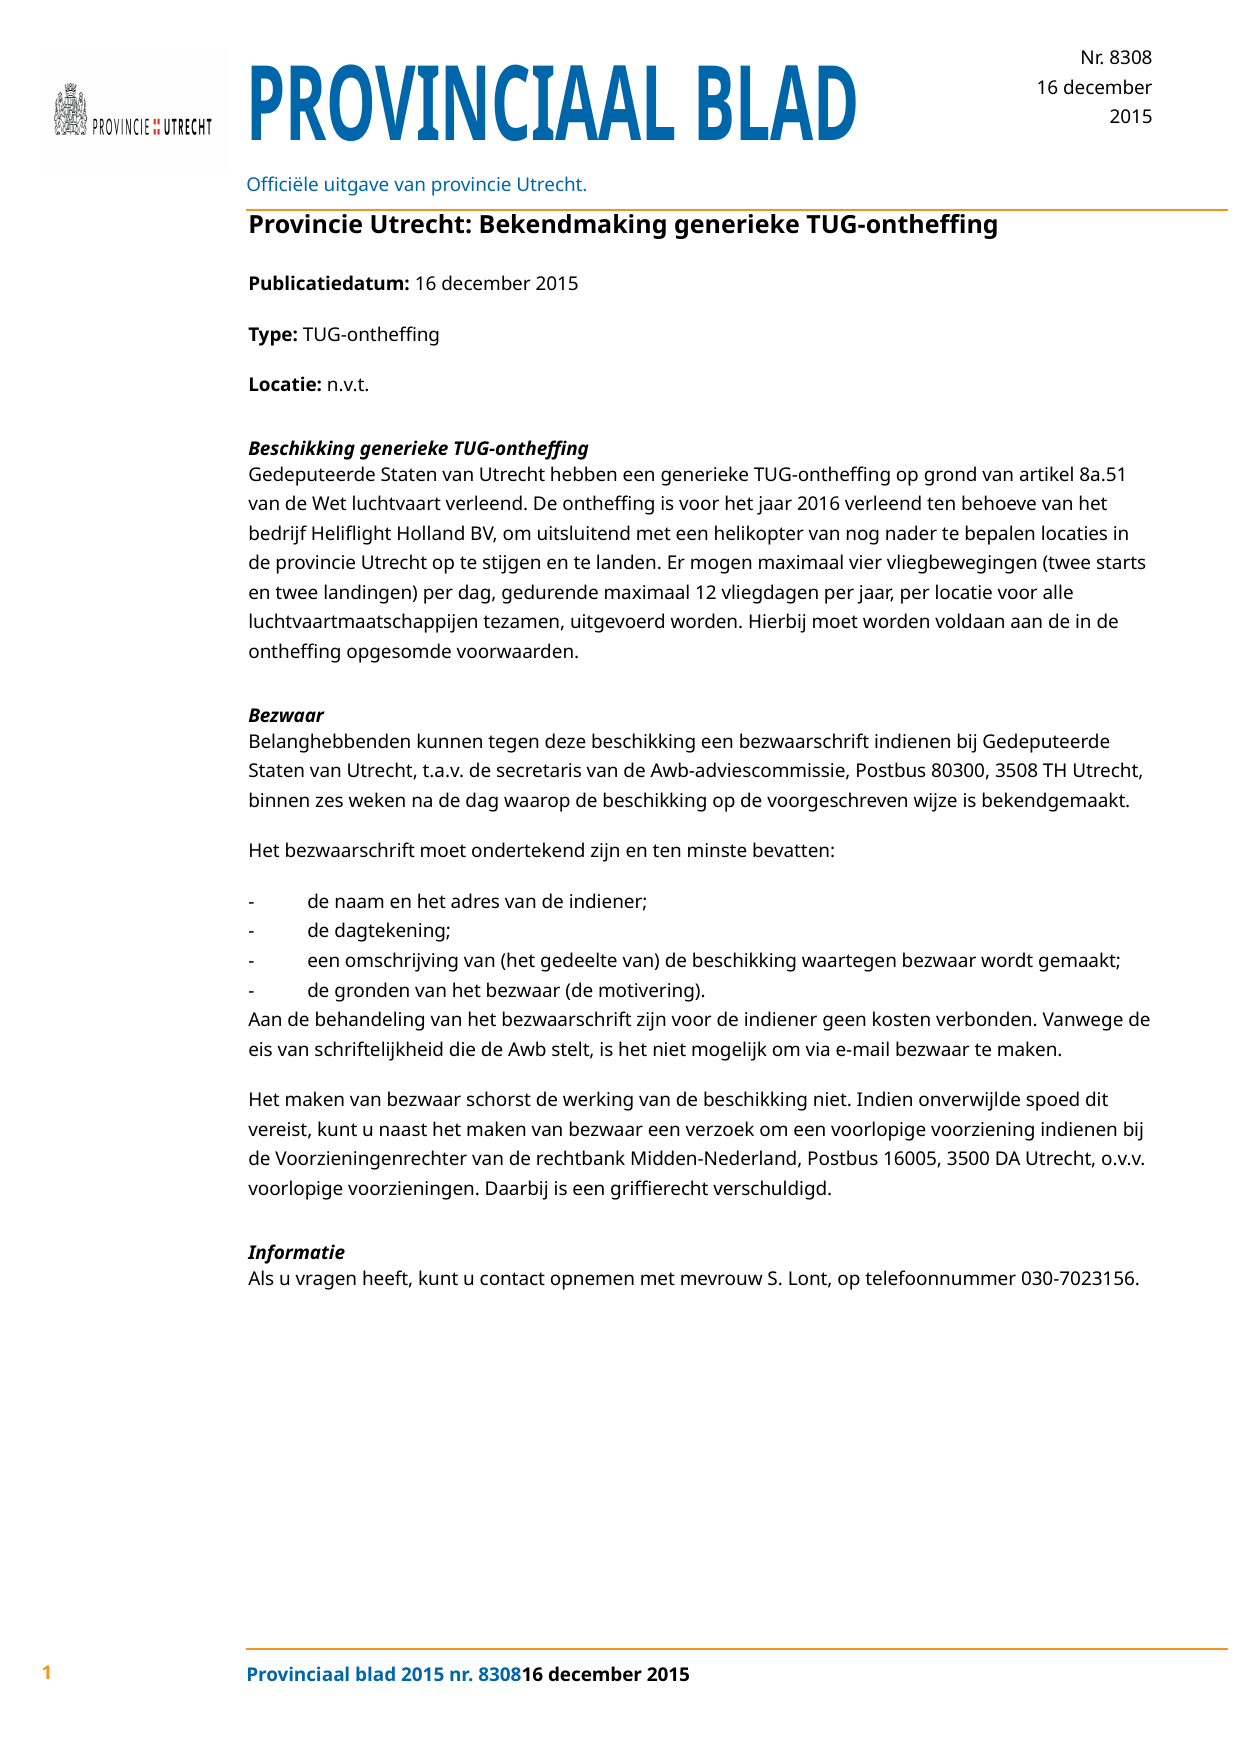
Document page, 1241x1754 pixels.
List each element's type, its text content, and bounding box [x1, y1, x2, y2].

text Informatie [248, 1239, 1152, 1265]
text Type: TUG-ontheffing [248, 321, 1152, 346]
text Bezwaar [248, 702, 1152, 728]
text Aan de behandeling van het bezwaarschrift zijn voor de indiener geen kosten verbonden. Vanwege de eis van schriftelijkheid die de Awb stelt, is het niet mogelijk om via e-mail bezwaar te maken. [248, 1006, 1152, 1062]
text Het maken van bezwaar schorst de werking van de beschikking niet. Indien onverwijlde spoed dit vereist, kunt u naast het maken van bezwaar een verzoek om een voorlopige voorziening indienen bij de Voorzieningenrechter van de rechtbank Midden-Nederland, Postbus 16005, 3500 DA Utrecht, o.v.v. voorlopige voorzieningen. Daarbij is een griffierecht verschuldigd. [248, 1086, 1152, 1201]
list een omschrijving van (het gedeelte van) de beschikking waartegen bezwaar wordt gemaakt; [248, 947, 1152, 973]
text Provincie Utrecht: Bekendmaking generieke TUG-ontheffing [248, 211, 1152, 241]
text Beschikking generieke TUG-ontheffing [248, 435, 1152, 461]
text Belanghebbenden kunnen tegen deze beschikking een bezwaarschrift indienen bij Gedeputeerde Staten van Utrecht, t.a.v. de secretaris van de Awb-adviescommissie, Postbus 80300, 3508 TH Utrecht, binnen zes weken na de dag waarop de beschikking op de voorgeschreven wijze is bekendgemaakt. [248, 728, 1152, 813]
text Als u vragen heeft, kunt u contact opnemen met mevrouw S. Lont, op telefoonnummer 030-7023156. [248, 1265, 1152, 1291]
picture [41, 47, 231, 172]
text Locatie: n.v.t. [248, 371, 1152, 397]
text Gedeputeerde Staten van Utrecht hebben een generieke TUG-ontheffing op grond van artikel 8a.51 van de Wet luchtvaart verleend. De ontheffing is voor het jaar 2016 verleend ten behoeve van het bedrijf Heliflight Holland BV, om uitsluitend met een helikopter van nog nader te bepalen locaties in de provincie Utrecht op te stijgen en te landen. Er mogen maximaal vier vliegbewegingen (twee starts en twee landingen) per dag, gedurende maximaal 12 vliegdagen per jaar, per locatie voor alle luchtvaartmaatschappijen tezamen, uitgevoerd worden. Hierbij moet worden voldaan aan de in de ontheffing opgesomde voorwaarden. [248, 461, 1152, 664]
list de gronden van het bezwaar (de motivering). [248, 977, 1152, 1002]
list de dagtekening; [248, 918, 1152, 943]
text Publicatiedatum: 16 december 2015 [248, 270, 1152, 296]
list de naam en het adres van de indiener; [248, 888, 1152, 914]
text Het bezwaarschrift moet ondertekend zijn en ten minste bevatten: [248, 838, 1152, 863]
